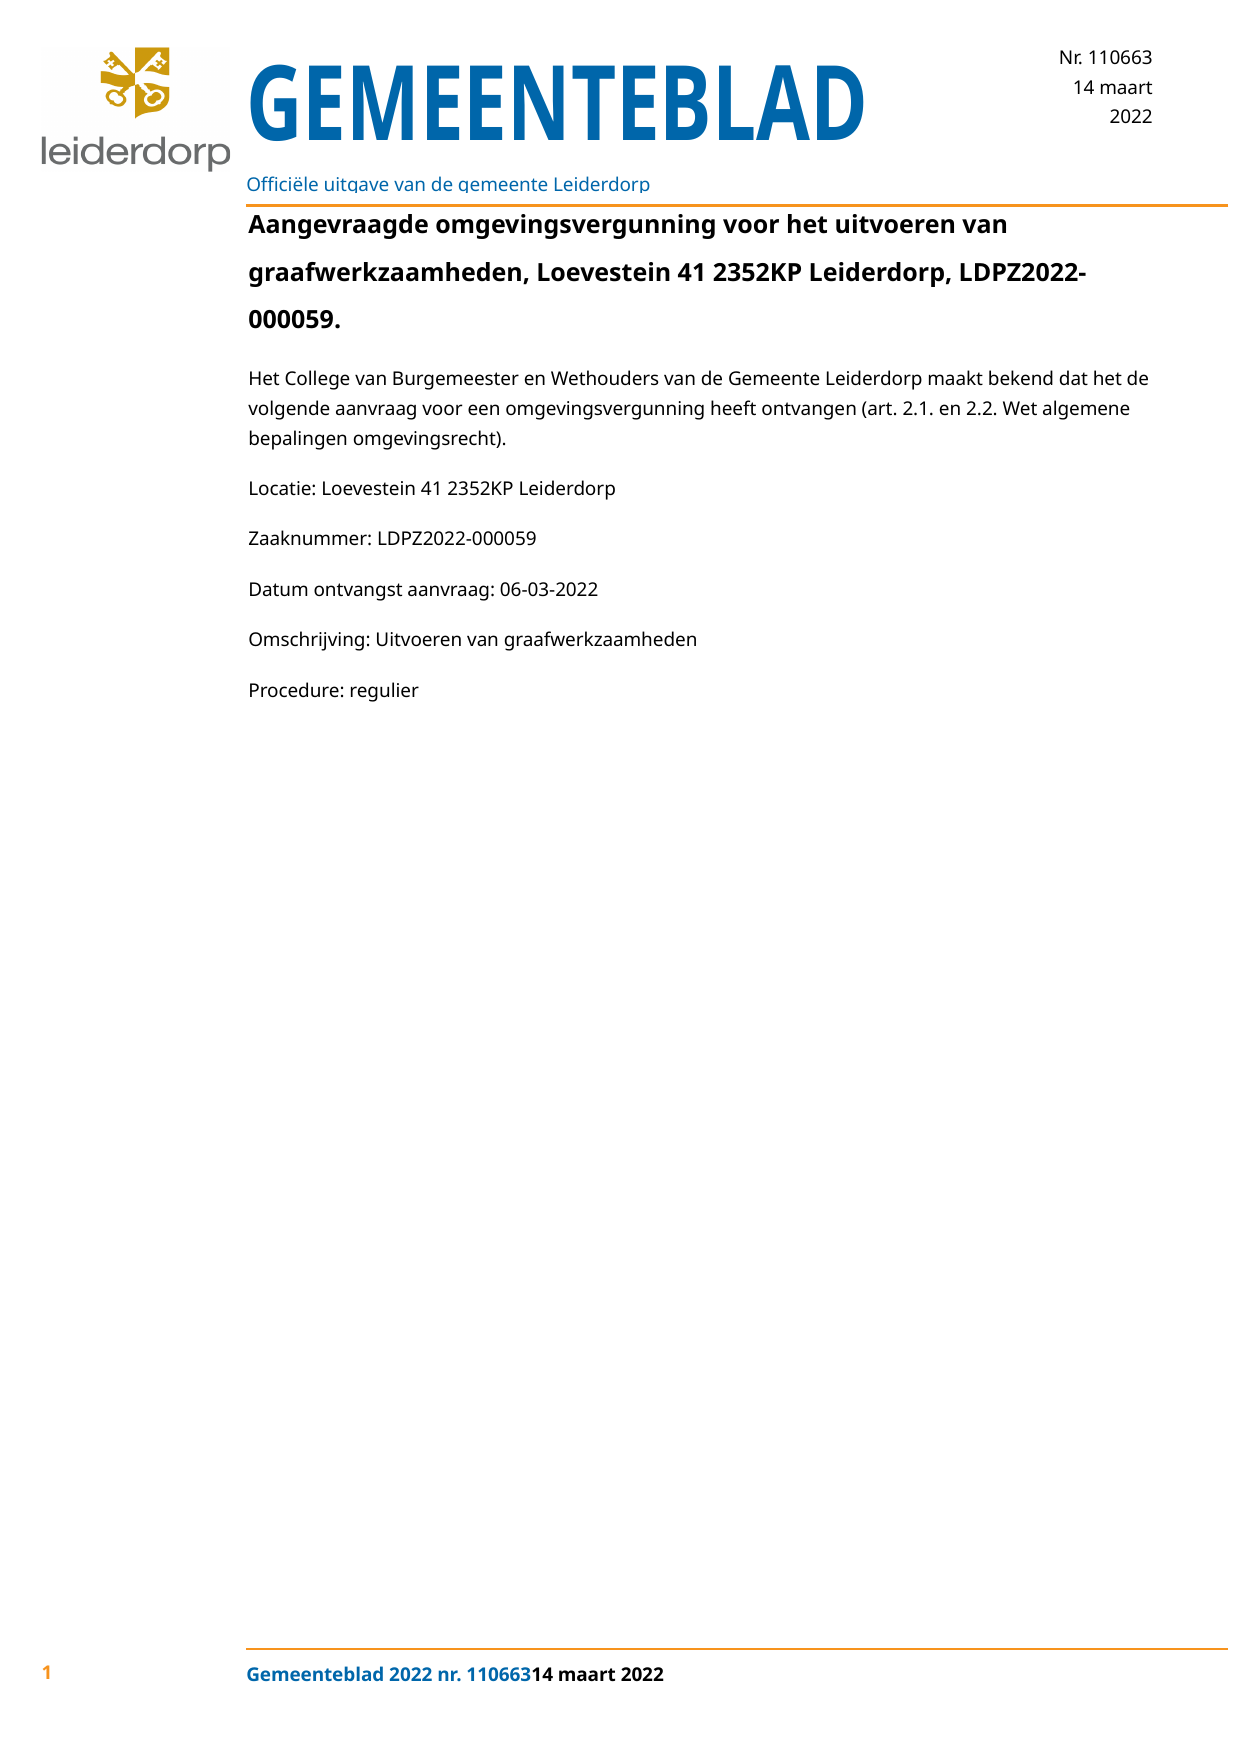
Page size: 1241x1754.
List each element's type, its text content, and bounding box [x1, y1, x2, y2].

text Zaaknummer: LDPZ2022-000059 [248, 526, 1152, 551]
text Het College van Burgemeester en Wethouders van de Gemeente Leiderdorp maakt bekend dat het de volgende aanvraag voor een omgevingsvergunning heeft ontvangen (art. 2.1. en 2.2. Wet algemene bepalingen omgevingsrecht). [248, 366, 1152, 450]
text Aangevraagde omgevingsvergunning voor het uitvoeren van graafwerkzaamheden, Loevestein 41 2352KP Leiderdorp, LDPZ2022-000059. [248, 207, 1152, 336]
text Procedure: regulier [248, 677, 1152, 702]
text Datum ontvangst aanvraag: 06-03-2022 [248, 576, 1152, 602]
text Omschrijving: Uitvoeren van graafwerkzaamheden [248, 626, 1152, 652]
text Locatie: Loevestein 41 2352KP Leiderdorp [248, 475, 1152, 501]
picture [41, 47, 231, 172]
